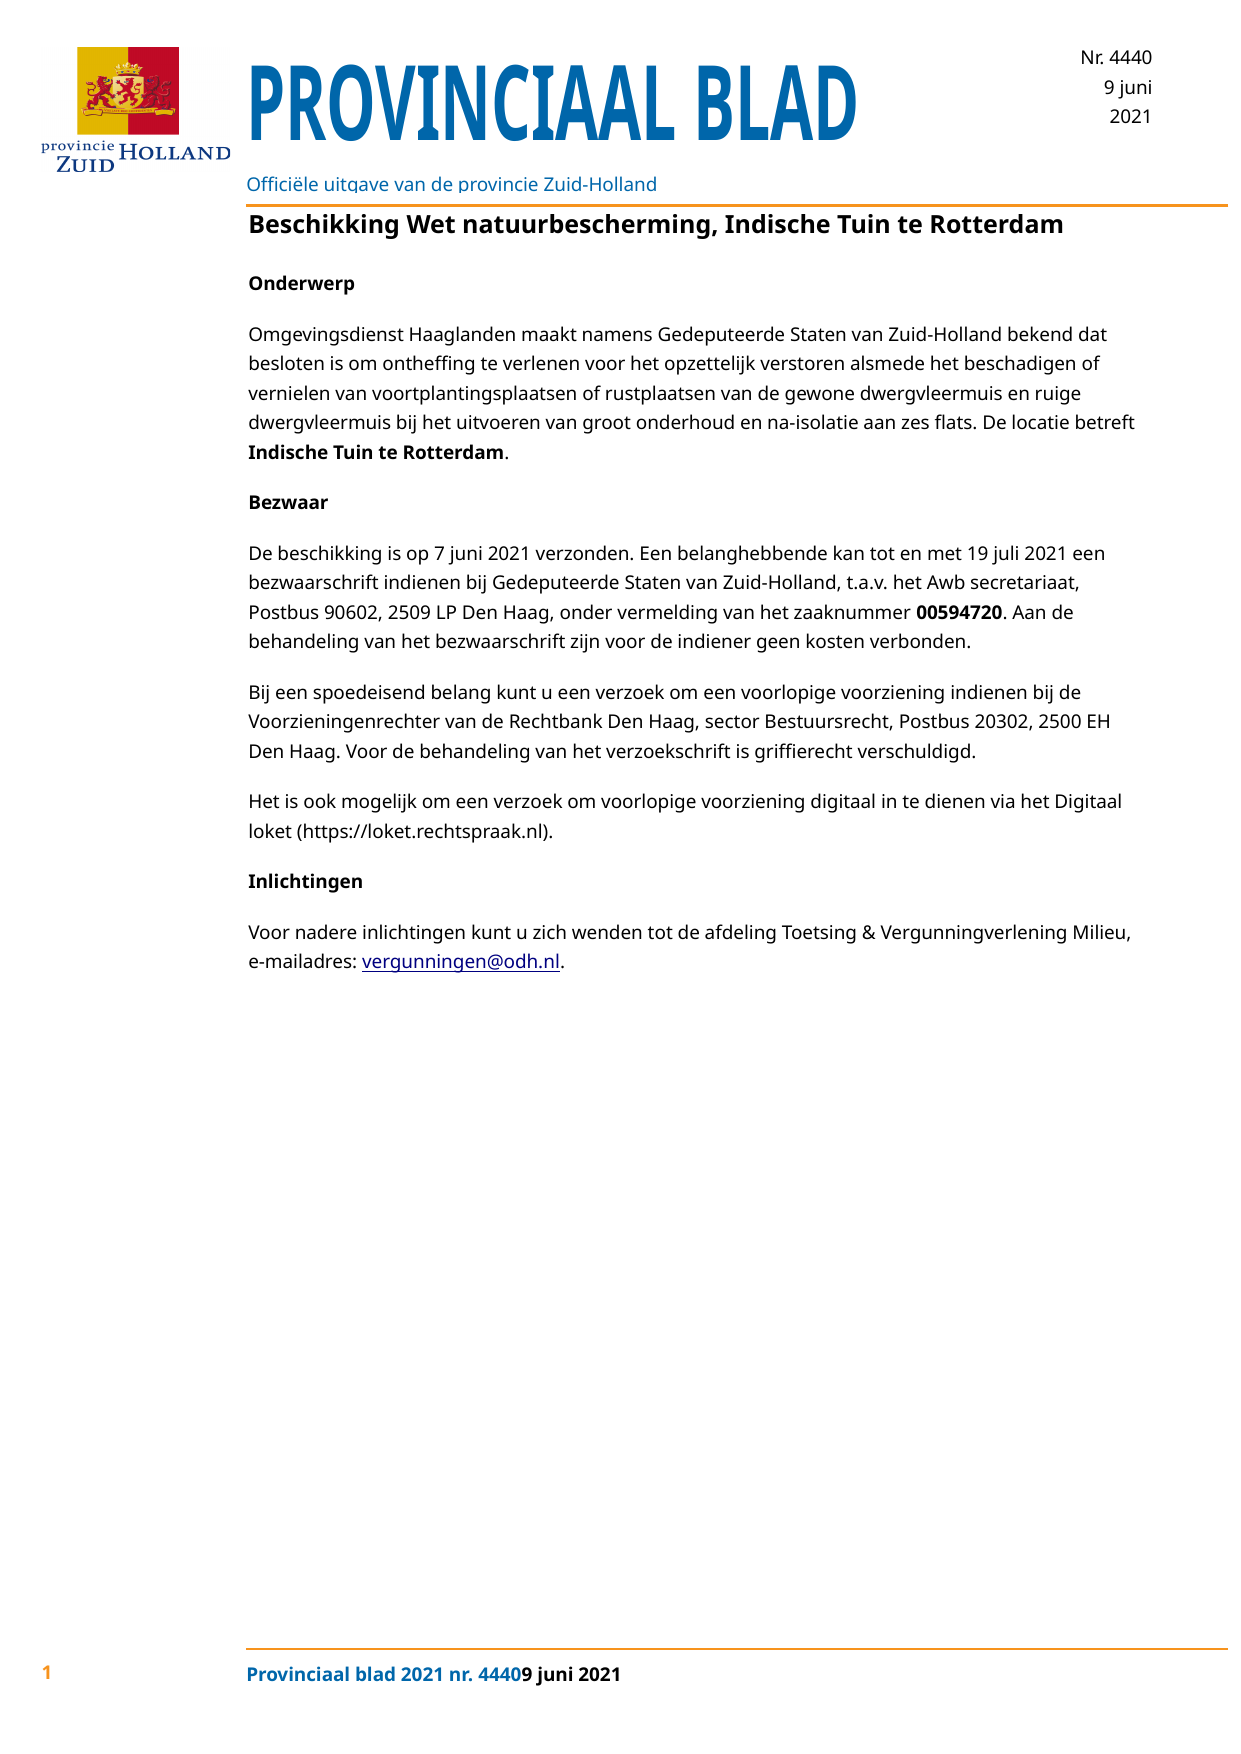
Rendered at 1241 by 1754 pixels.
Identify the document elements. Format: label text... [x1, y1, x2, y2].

picture [41, 47, 231, 172]
text Inlichtingen [248, 869, 1152, 894]
text Bij een spoedeisend belang kunt u een verzoek om een voorlopige voorziening indienen bij de Voorzieningenrechter van de Rechtbank Den Haag, sector Bestuursrecht, Postbus 20302, 2500 EH Den Haag. Voor de behandeling van het verzoekschrift is griffierecht verschuldigd. [248, 679, 1152, 764]
text Voor nadere inlichtingen kunt u zich wenden tot de afdeling Toetsing & Vergunningverlening Milieu, e-mailadres: vergunningen@odh.nl. [248, 919, 1152, 974]
text Beschikking Wet natuurbescherming, Indische Tuin te Rotterdam [248, 207, 1152, 241]
text Omgevingsdienst Haaglanden maakt namens Gedeputeerde Staten van Zuid-Holland bekend dat besloten is om ontheffing te verlenen voor het opzettelijk verstoren alsmede het beschadigen of vernielen van voortplantingsplaatsen of rustplaatsen van de gewone dwergvleermuis en ruige dwergvleermuis bij het uitvoeren van groot onderhoud en na-isolatie aan zes flats. De locatie betreft Indische Tuin te Rotterdam. [248, 321, 1152, 465]
text Bezwaar [248, 489, 1152, 515]
text De beschikking is op 7 juni 2021 verzonden. Een belanghebbende kan tot en met 19 juli 2021 een bezwaarschrift indienen bij Gedeputeerde Staten van Zuid-Holland, t.a.v. het Awb secretariaat, Postbus 90602, 2509 LP Den Haag, onder vermelding van het zaaknummer 00594720. Aan de behandeling van het bezwaarschrift zijn voor de indiener geen kosten verbonden. [248, 540, 1152, 654]
text Onderwerp [248, 270, 1152, 296]
text Het is ook mogelijk om een verzoek om voorlopige voorziening digitaal in te dienen via het Digitaal loket (https://loket.rechtspraak.nl). [248, 789, 1152, 844]
